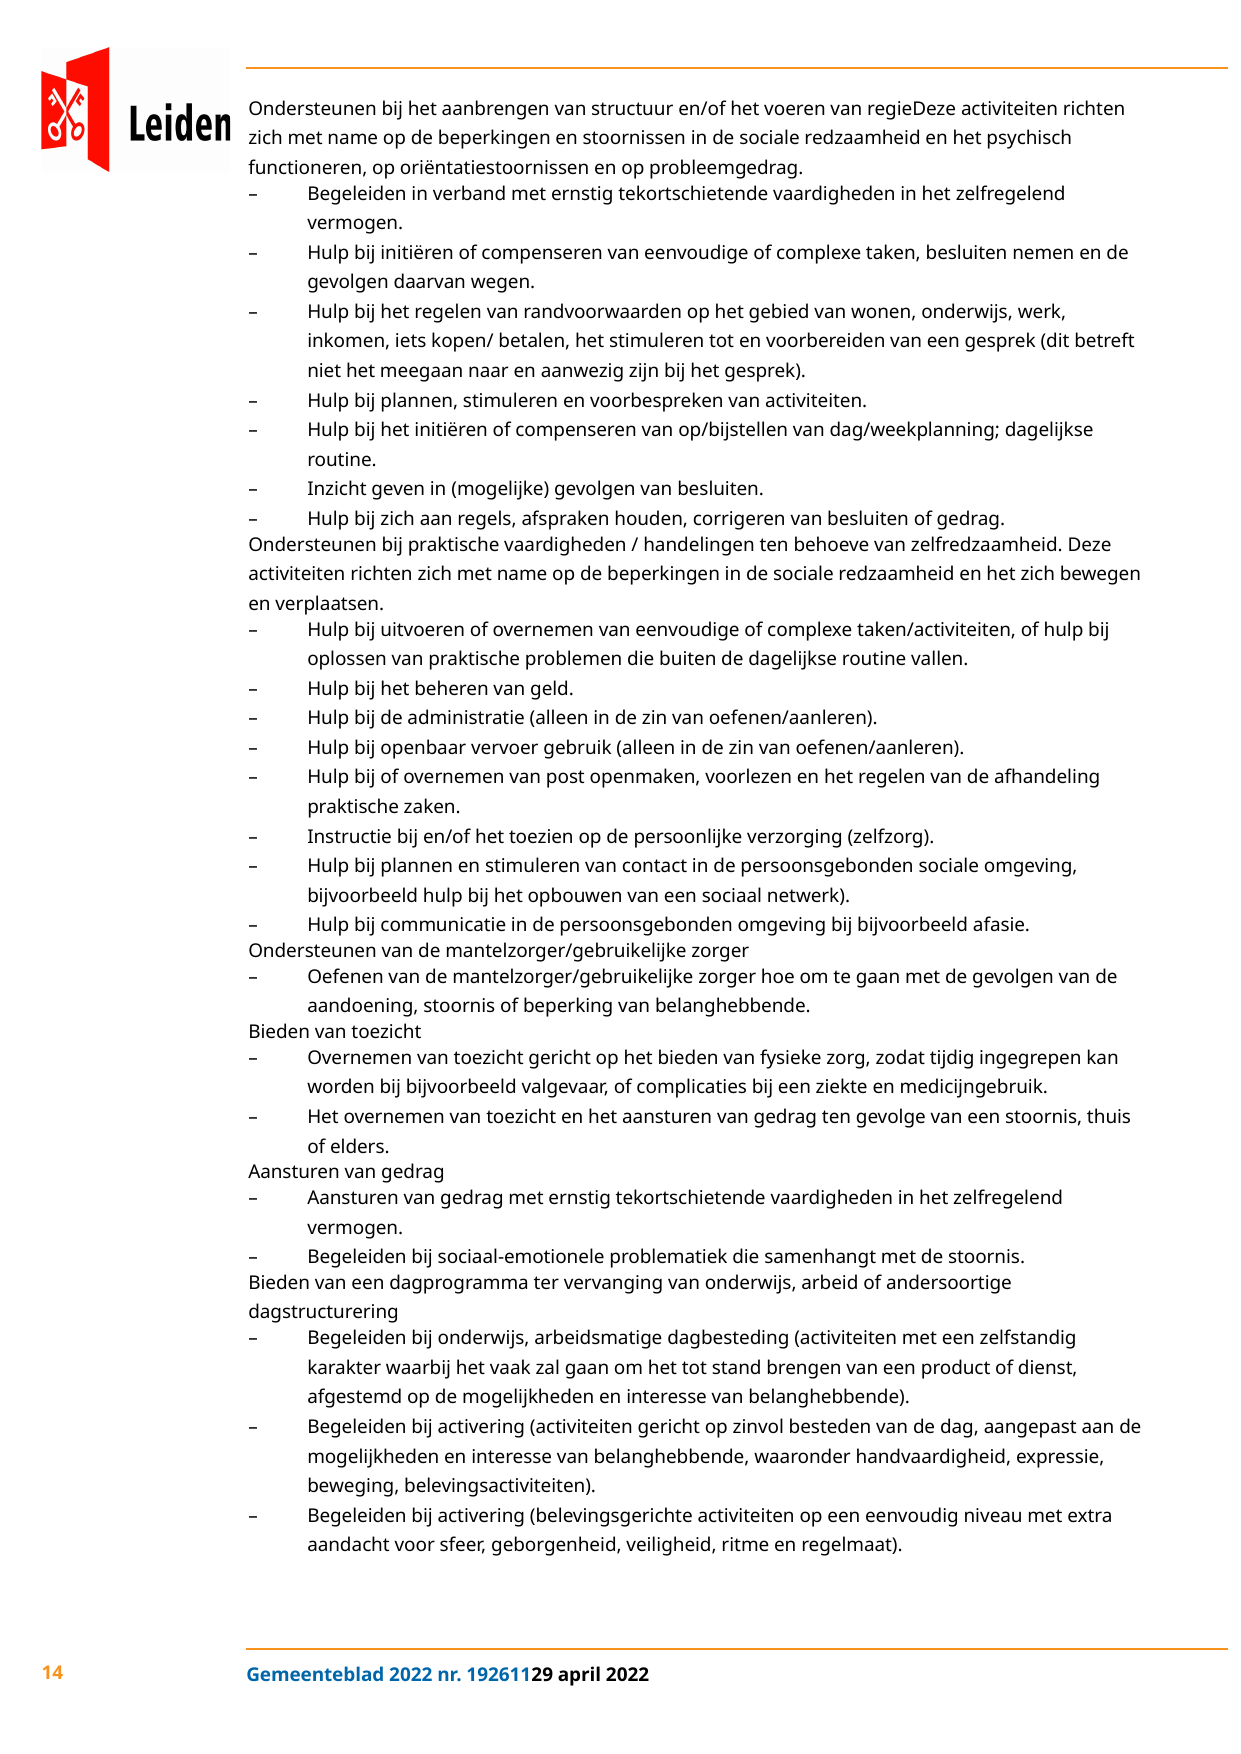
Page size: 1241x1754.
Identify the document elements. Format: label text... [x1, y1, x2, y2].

table_cell Aansturen van gedrag [248, 1159, 1152, 1184]
table_header Ondersteunen bij het aanbrengen van structuur en/of het voeren van regieDeze activiteiten richten zich met name op de beperkingen en stoornissen in de sociale redzaamheid en het psychisch functioneren, op oriëntatiestoornissen en op probleemgedrag. [248, 95, 1152, 180]
table_cell Aansturen van gedrag met ernstig tekortschietende vaardigheden in het zelfregelend vermogen. Begeleiden bij sociaal-emotionele problematiek die samenhangt met de stoornis. [248, 1184, 1152, 1269]
table_cell Ondersteunen van de mantelzorger/gebruikelijke zorger [248, 937, 1152, 963]
picture [41, 47, 231, 172]
table_cell Begeleiden in verband met ernstig tekortschietende vaardigheden in het zelfregelend vermogen. Hulp bij initiëren of compenseren van eenvoudige of complexe taken, besluiten nemen en de gevolgen daarvan wegen. Hulp bij het regelen van randvoorwaarden op het gebied van wonen, onderwijs, werk, inkomen, iets kopen/ betalen, het stimuleren tot en voorbereiden van een gesprek (dit betreft niet het meegaan naar en aanwezig zijn bij het gesprek). Hulp bij plannen, stimuleren en voorbespreken van activiteiten. Hulp bij het initiëren of compenseren van op/bijstellen van dag/weekplanning; dagelijkse routine. Inzicht geven in (mogelijke) gevolgen van besluiten. Hulp bij zich aan regels, afspraken houden, corrigeren van besluiten of gedrag. [248, 180, 1152, 531]
table_cell Overnemen van toezicht gericht op het bieden van fysieke zorg, zodat tijdig ingegrepen kan worden bij bijvoorbeeld valgevaar, of complicaties bij een ziekte en medicijngebruik. Het overnemen van toezicht en het aansturen van gedrag ten gevolge van een stoornis, thuis of elders. [248, 1044, 1152, 1158]
table_cell Begeleiden bij onderwijs, arbeidsmatige dagbesteding (activiteiten met een zelfstandig karakter waarbij het vaak zal gaan om het tot stand brengen van een product of dienst, afgestemd op de mogelijkheden en interesse van belanghebbende). Begeleiden bij activering (activiteiten gericht op zinvol besteden van de dag, aangepast aan de mogelijkheden en interesse van belanghebbende, waaronder handvaardigheid, expressie, beweging, belevingsactiviteiten). Begeleiden bij activering (belevingsgerichte activiteiten op een eenvoudig niveau met extra aandacht voor sfeer, geborgenheid, veiligheid, ritme en regelmaat). [248, 1325, 1152, 1557]
table_cell Bieden van toezicht [248, 1018, 1152, 1044]
table_cell Hulp bij uitvoeren of overnemen van eenvoudige of complexe taken/activiteiten, of hulp bij oplossen van praktische problemen die buiten de dagelijkse routine vallen. Hulp bij het beheren van geld. Hulp bij de administratie (alleen in de zin van oefenen/aanleren). Hulp bij openbaar vervoer gebruik (alleen in de zin van oefenen/aanleren). Hulp bij of overnemen van post openmaken, voorlezen en het regelen van de afhandeling praktische zaken. Instructie bij en/of het toezien op de persoonlijke verzorging (zelfzorg). Hulp bij plannen en stimuleren van contact in de persoonsgebonden sociale omgeving, bijvoorbeeld hulp bij het opbouwen van een sociaal netwerk). Hulp bij communicatie in de persoonsgebonden omgeving bij bijvoorbeeld afasie. [248, 616, 1152, 937]
table_cell Oefenen van de mantelzorger/gebruikelijke zorger hoe om te gaan met de gevolgen van de aandoening, stoornis of beperking van belanghebbende. [248, 963, 1152, 1018]
table_cell Ondersteunen bij praktische vaardigheden / handelingen ten behoeve van zelfredzaamheid. Deze activiteiten richten zich met name op de beperkingen in de sociale redzaamheid en het zich bewegen en verplaatsen. [248, 531, 1152, 616]
table_cell Bieden van een dagprogramma ter vervanging van onderwijs, arbeid of andersoortige dagstructurering [248, 1269, 1152, 1324]
